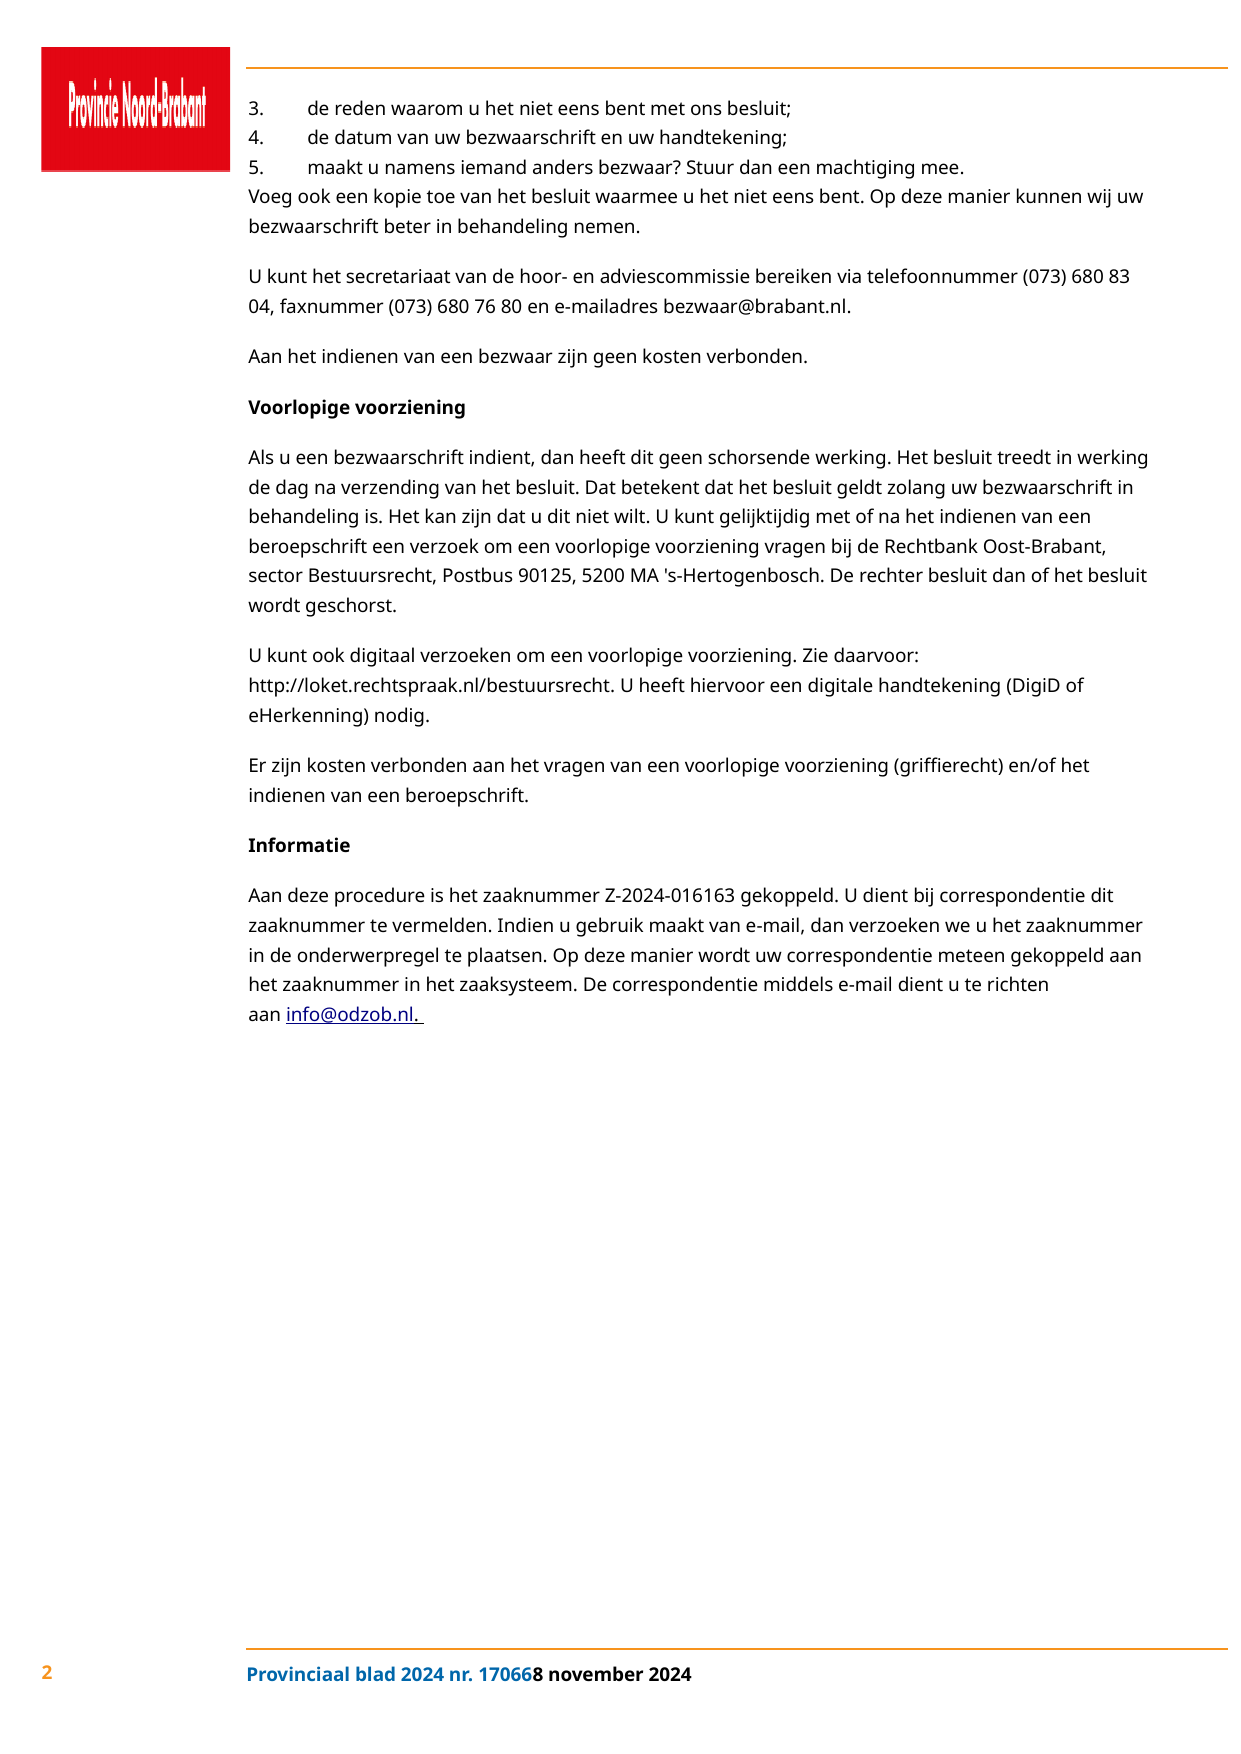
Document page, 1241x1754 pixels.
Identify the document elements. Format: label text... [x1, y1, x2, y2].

text Voorlopige voorziening [248, 394, 1152, 420]
list de reden waarom u het niet eens bent met ons besluit; [248, 95, 1152, 121]
text Als u een bezwaarschrift indient, dan heeft dit geen schorsende werking. Het besluit treedt in werking de dag na verzending van het besluit. Dat betekent dat het besluit geldt zolang uw bezwaarschrift in behandeling is. Het kan zijn dat u dit niet wilt. U kunt gelijktijdig met of na het indienen van een beroepschrift een verzoek om een voorlopige voorziening vragen bij de Rechtbank Oost-Brabant, sector Bestuursrecht, Postbus 90125, 5200 MA 's‑Hertogenbosch. De rechter besluit dan of het besluit wordt geschorst. [248, 444, 1152, 618]
list maakt u namens iemand anders bezwaar? Stuur dan een machtiging mee. [248, 154, 1152, 180]
picture [41, 47, 231, 172]
text U kunt het secretariaat van de hoor- en adviescommissie bereiken via telefoonnummer (073) 680 83 04, faxnummer (073) 680 76 80 en e-mailadres bezwaar@brabant.nl. [248, 263, 1152, 319]
text Aan het indienen van een bezwaar zijn geen kosten verbonden. [248, 343, 1152, 369]
text Voeg ook een kopie toe van het besluit waarmee u het niet eens bent. Op deze manier kunnen wij uw bezwaarschrift beter in behandeling nemen. [248, 183, 1152, 239]
text Er zijn kosten verbonden aan het vragen van een voorlopige voorziening (griffierecht) en/of het indienen van een beroepschrift. [248, 752, 1152, 808]
text Informatie [248, 832, 1152, 858]
list de datum van uw bezwaarschrift en uw handtekening; [248, 124, 1152, 150]
text Aan deze procedure is het zaaknummer Z-2024-016163 gekoppeld. U dient bij correspondentie dit zaaknummer te vermelden. Indien u gebruik maakt van e-mail, dan verzoeken we u het zaaknummer in de onderwerpregel te plaatsen. Op deze manier wordt uw correspondentie meteen gekoppeld aan het zaaknummer in het zaaksysteem. De correspondentie middels e-mail dient u te richten aan info@odzob.nl. [248, 883, 1152, 1027]
text U kunt ook digitaal verzoeken om een voorlopige voorziening. Zie daarvoor: http://loket.rechtspraak.nl/bestuursrecht. U heeft hiervoor een digitale handtekening (DigiD of eHerkenning) nodig. [248, 643, 1152, 728]
